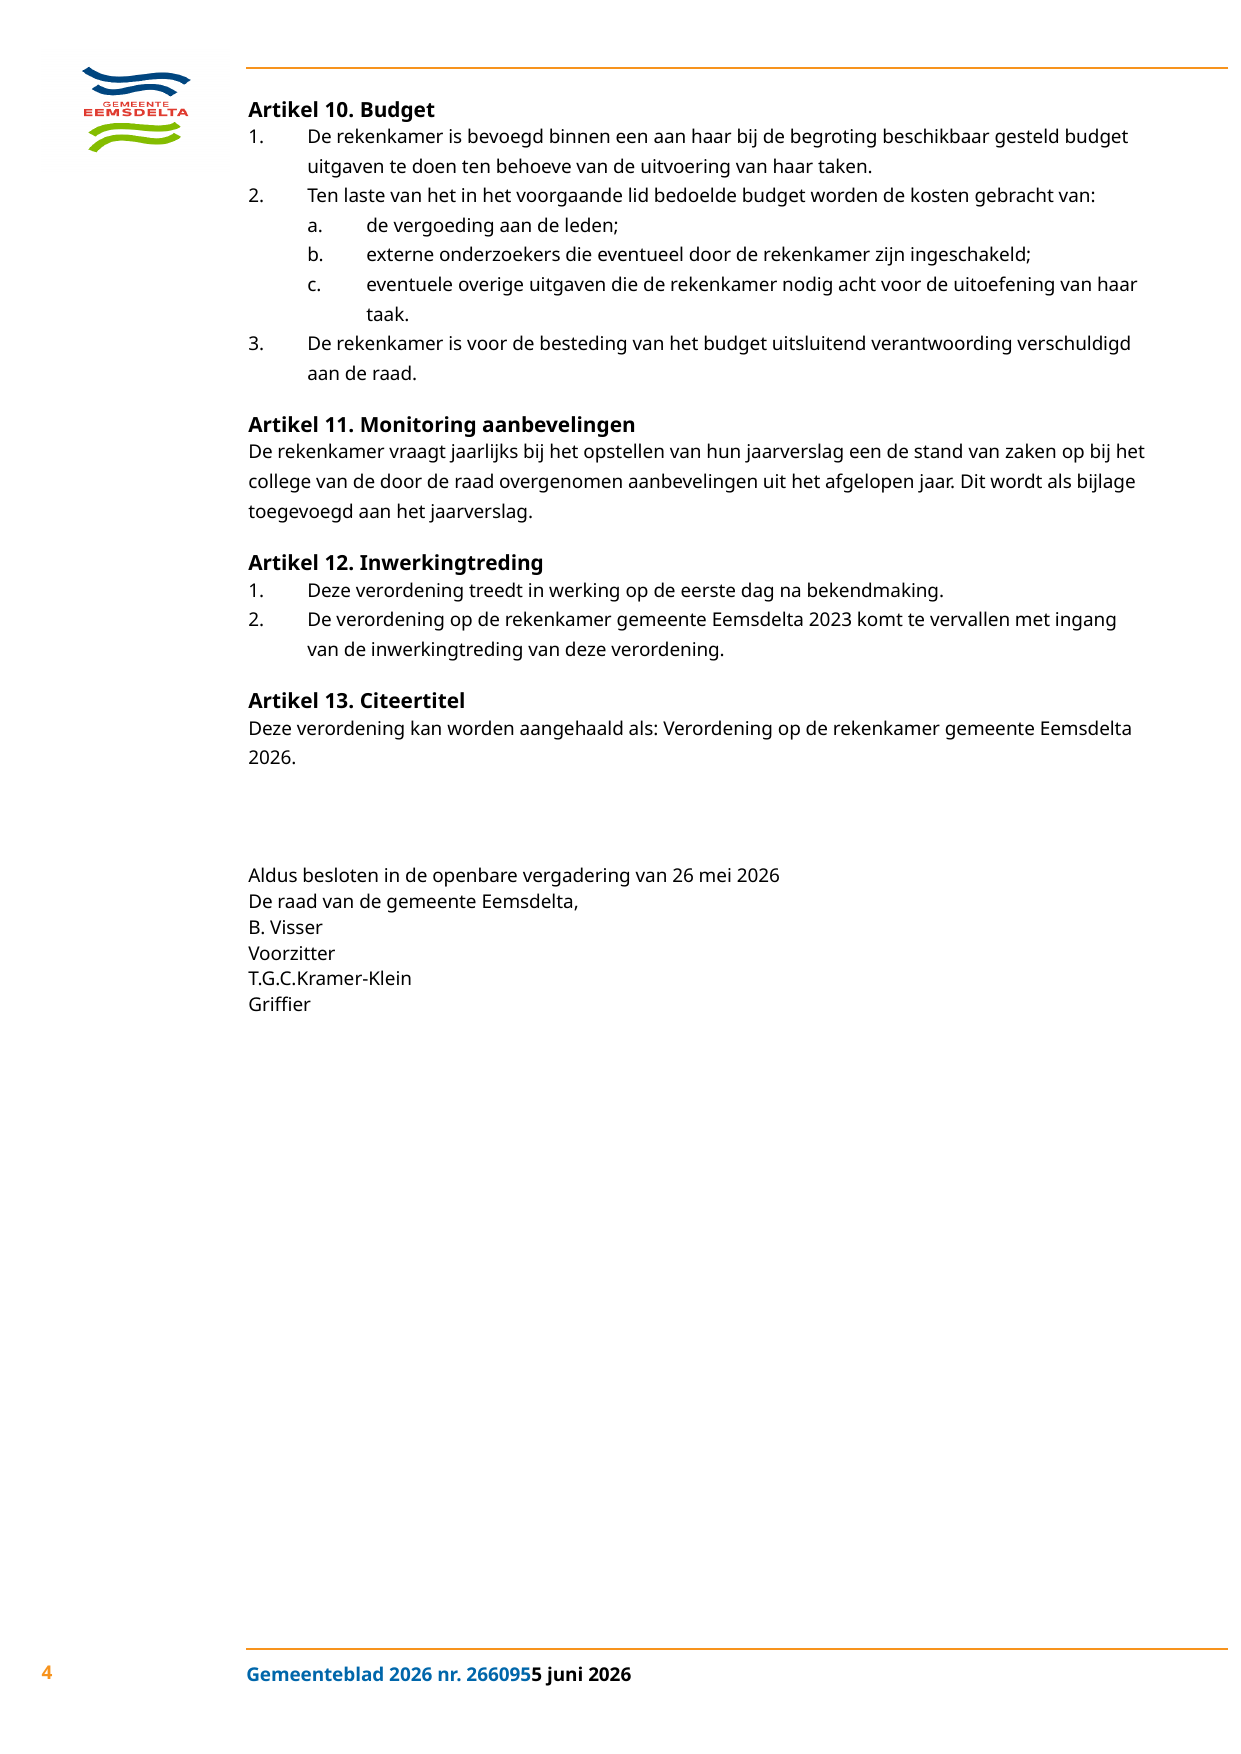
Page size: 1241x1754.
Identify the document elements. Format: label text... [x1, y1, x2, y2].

text De rekenkamer vraagt jaarlijks bij het opstellen van hun jaarverslag een de stand van zaken op bij het college van de door de raad overgenomen aanbevelingen uit het afgelopen jaar. Dit wordt als bijlage toegevoegd aan het jaarverslag. [248, 439, 1152, 524]
list eventuele overige uitgaven die de rekenkamer nodig acht voor de uitoefening van haar taak. [307, 271, 1152, 326]
list Deze verordening treedt in werking op de eerste dag na bekendmaking. [248, 577, 1152, 602]
text Artikel 11. Monitoring aanbevelingen [248, 410, 1152, 439]
text Artikel 13. Citeertitel [248, 686, 1152, 715]
text Voorzitter [248, 940, 1152, 966]
list de vergoeding aan de leden; [307, 212, 1152, 238]
text B. Visser [248, 914, 1152, 940]
list externe onderzoekers die eventueel door de rekenkamer zijn ingeschakeld; [307, 242, 1152, 267]
text Artikel 12. Inwerkingtreding [248, 548, 1152, 577]
text De raad van de gemeente Eemsdelta, [248, 888, 1152, 914]
text Griffier [248, 991, 1152, 1017]
picture [41, 47, 231, 172]
text Artikel 10. Budget [248, 95, 1152, 123]
list De verordening op de rekenkamer gemeente Eemsdelta 2023 komt te vervallen met ingang van de inwerkingtreding van deze verordening. [248, 606, 1152, 662]
text Aldus besloten in de openbare vergadering van 26 mei 2026 [248, 863, 1152, 888]
text Deze verordening kan worden aangehaald als: Verordening op de rekenkamer gemeente Eemsdelta 2026. [248, 715, 1152, 770]
list De rekenkamer is bevoegd binnen een aan haar bij de begroting beschikbaar gesteld budget uitgaven te doen ten behoeve van de uitvoering van haar taken. [248, 123, 1152, 178]
list Ten laste van het in het voorgaande lid bedoelde budget worden de kosten gebracht van: [248, 182, 1152, 208]
text T.G.C.Kramer-Klein [248, 966, 1152, 991]
list De rekenkamer is voor de besteding van het budget uitsluitend verantwoording verschuldigd aan de raad. [248, 330, 1152, 386]
